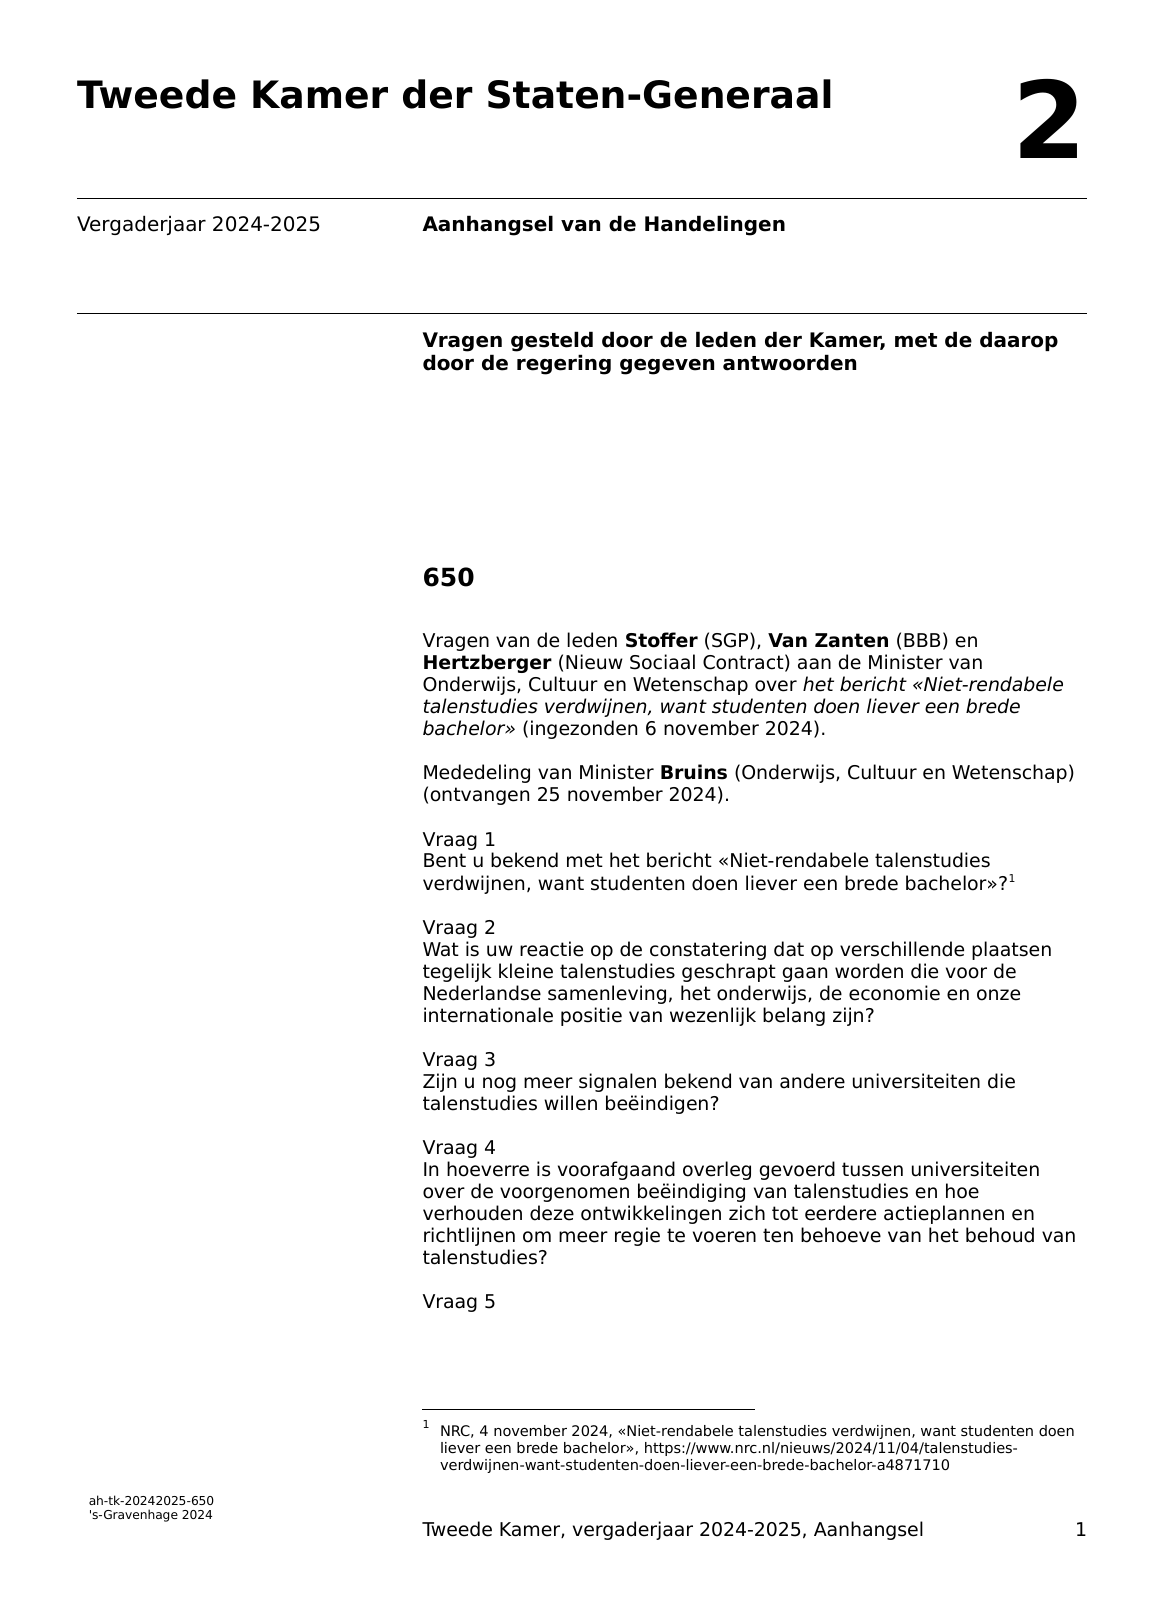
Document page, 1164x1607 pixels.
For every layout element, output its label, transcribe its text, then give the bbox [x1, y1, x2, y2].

text Vraag 2 [422, 917, 1087, 938]
table_cell Vergaderjaar 2024-2025 [77, 199, 422, 313]
table_cell [77, 314, 422, 375]
text NRC, 4 november 2024, «Niet-rendabele talenstudies verdwijnen, want studenten doen liever een brede bachelor», https://www.nrc.nl/nieuws/2024/11/04/talenstudies-verdwijnen-want-studenten-doen-liever-een-brede-bachelor-a4871710 [422, 1418, 1087, 1474]
text Vragen van de leden Stoffer (SGP), Van Zanten (BBB) en Hertzberger (Nieuw Sociaal Contract) aan de Minister van Onderwijs, Cultuur en Wetenschap over het bericht «Niet-rendabele talenstudies verdwijnen, want studenten doen liever een brede bachelor» (ingezonden 6 november 2024). [422, 630, 1087, 740]
text Vraag 5 [422, 1291, 1087, 1313]
table_header Tweede Kamer der Staten-Generaal [77, 59, 886, 198]
table_cell Vragen gesteld door de leden der Kamer, met de daarop door de regering gegeven antwoorden [422, 314, 1087, 375]
text 's-Gravenhage 2024 [88, 1508, 323, 1522]
text In hoeverre is voorafgaand overleg gevoerd tussen universiteiten over de voorgenomen beëindiging van talenstudies en hoe verhouden deze ontwikkelingen zich tot eerdere actieplannen en richtlijnen om meer regie te voeren ten behoeve van het behoud van talenstudies? [422, 1159, 1087, 1269]
text Zijn u nog meer signalen bekend van andere universiteiten die talenstudies willen beëindigen? [422, 1071, 1087, 1114]
text Bent u bekend met het bericht «Niet-rendabele talenstudies verdwijnen, want studenten doen liever een brede bachelor»? [422, 850, 1087, 894]
text ah-tk-20242025-650 [88, 1494, 323, 1508]
text Vraag 4 [422, 1137, 1087, 1159]
table_cell Aanhangsel van de Handelingen [422, 199, 1087, 313]
text Mededeling van Minister Bruins (Onderwijs, Cultuur en Wetenschap) (ontvangen 25 november 2024). [422, 762, 1087, 806]
text 650 [422, 563, 1087, 592]
text Vraag 1 [422, 828, 1087, 850]
text Vraag 3 [422, 1049, 1087, 1071]
table_header 2 [886, 59, 1087, 198]
text Wat is uw reactie op de constatering dat op verschillende plaatsen tegelijk kleine talenstudies geschrapt gaan worden die voor de Nederlandse samenleving, het onderwijs, de economie en onze internationale positie van wezenlijk belang zijn? [422, 938, 1087, 1026]
